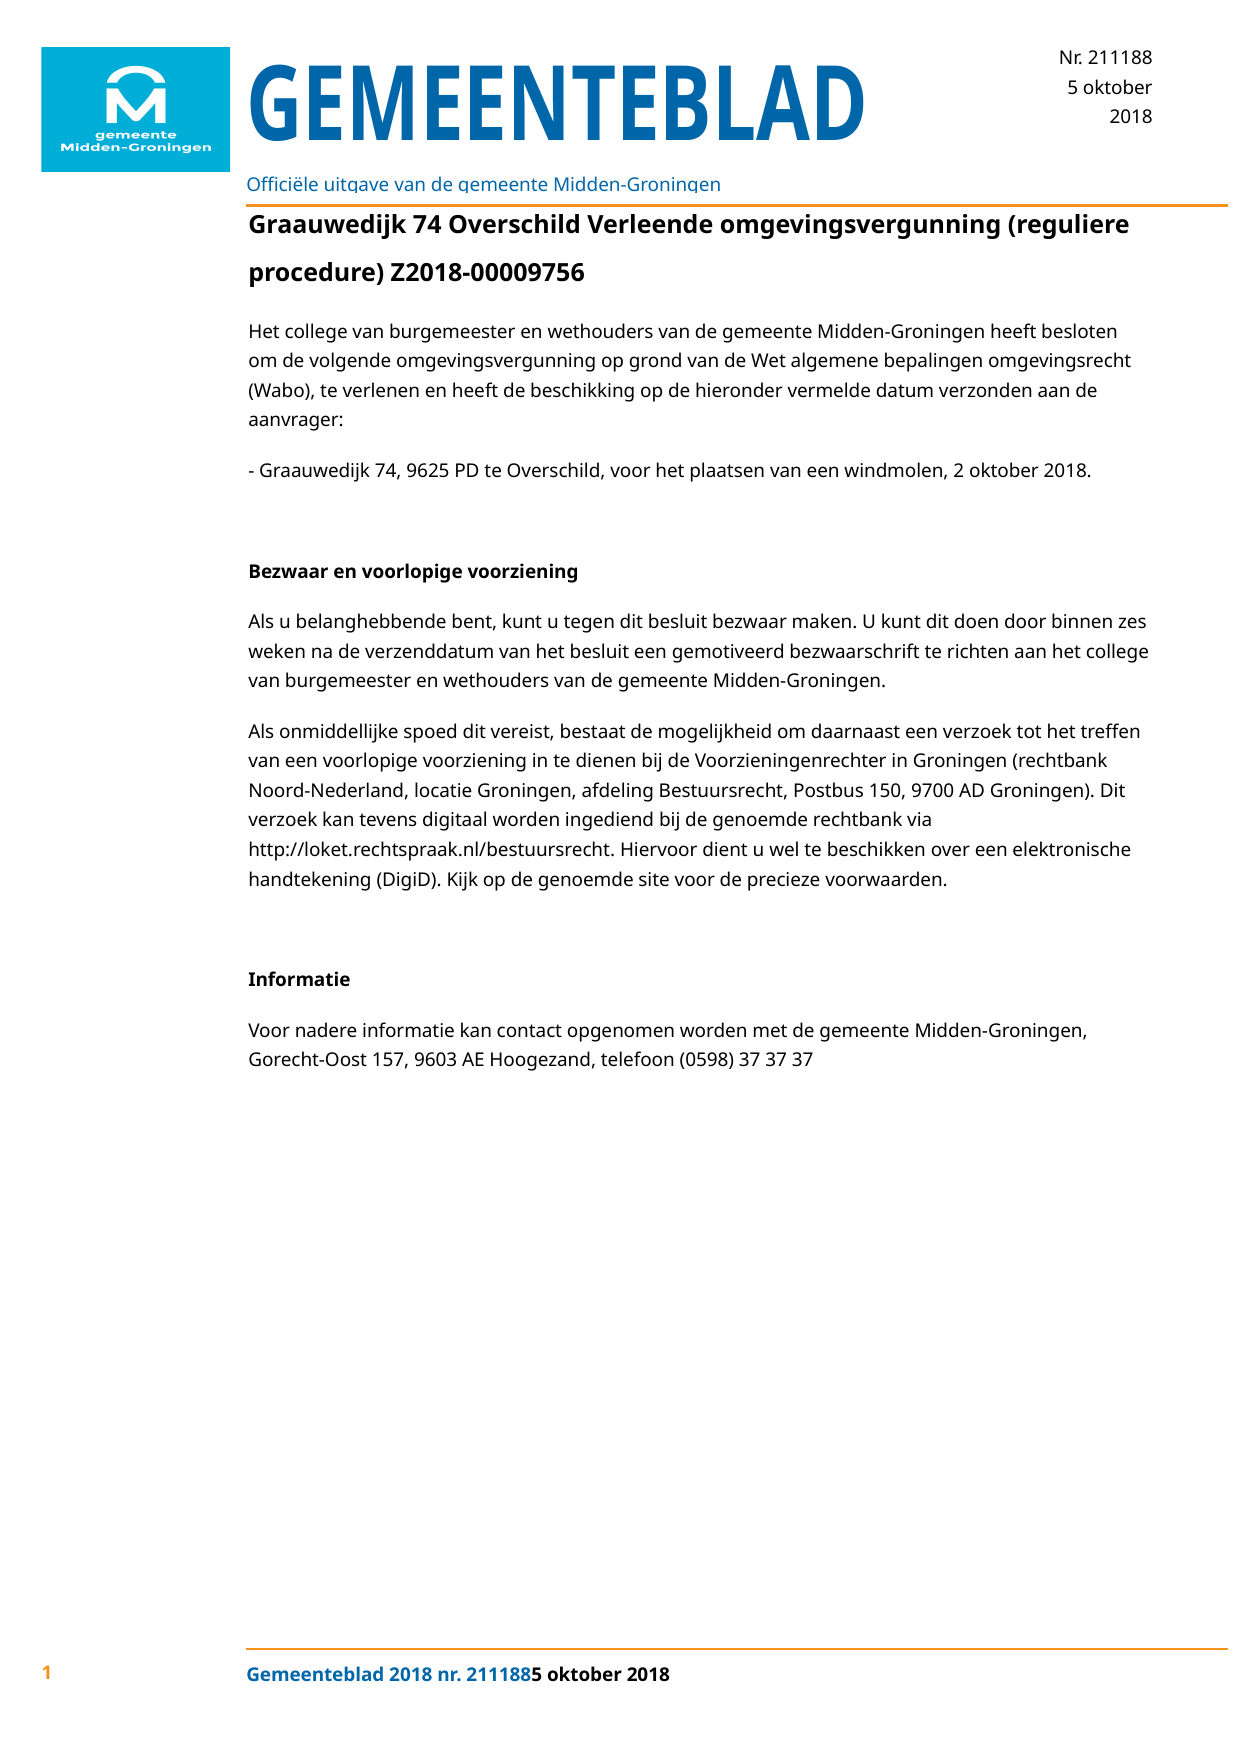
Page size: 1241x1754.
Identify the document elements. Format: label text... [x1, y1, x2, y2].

text - Graauwedijk 74, 9625 PD te Overschild, voor het plaatsen van een windmolen, 2 oktober 2018. [248, 457, 1152, 483]
text Voor nadere informatie kan contact opgenomen worden met de gemeente Midden-Groningen, Gorecht-Oost 157, 9603 AE Hoogezand, telefoon (0598) 37 37 37 [248, 1017, 1152, 1072]
text Het college van burgemeester en wethouders van de gemeente Midden-Groningen heeft besloten om de volgende omgevingsvergunning op grond van de Wet algemene bepalingen omgevingsrecht (Wabo), te verlenen en heeft de beschikking op de hieronder vermelde datum verzonden aan de aanvrager: [248, 318, 1152, 432]
text Als onmiddellijke spoed dit vereist, bestaat de mogelijkheid om daarnaast een verzoek tot het treffen van een voorlopige voorziening in te dienen bij de Voorzieningenrechter in Groningen (rechtbank Noord-Nederland, locatie Groningen, afdeling Bestuursrecht, Postbus 150, 9700 AD Groningen). Dit verzoek kan tevens digitaal worden ingediend bij de genoemde rechtbank via http://loket.rechtspraak.nl/bestuursrecht. Hiervoor dient u wel te beschikken over een elektronische handtekening (DigiD). Kijk op de genoemde site voor de precieze voorwaarden. [248, 718, 1152, 892]
text Als u belanghebbende bent, kunt u tegen dit besluit bezwaar maken. U kunt dit doen door binnen zes weken na de verzenddatum van het besluit een gemotiveerd bezwaarschrift te richten aan het college van burgemeester en wethouders van de gemeente Midden-Groningen. [248, 608, 1152, 693]
text Informatie [248, 967, 1152, 992]
picture [108, 66, 164, 82]
picture [184, 146, 190, 153]
text Graauwedijk 74 Overschild Verleende omgevingsvergunning (reguliere procedure) Z2018-00009756 [248, 207, 1152, 288]
picture [107, 89, 165, 122]
text Bezwaar en voorlopige voorziening [248, 558, 1152, 584]
